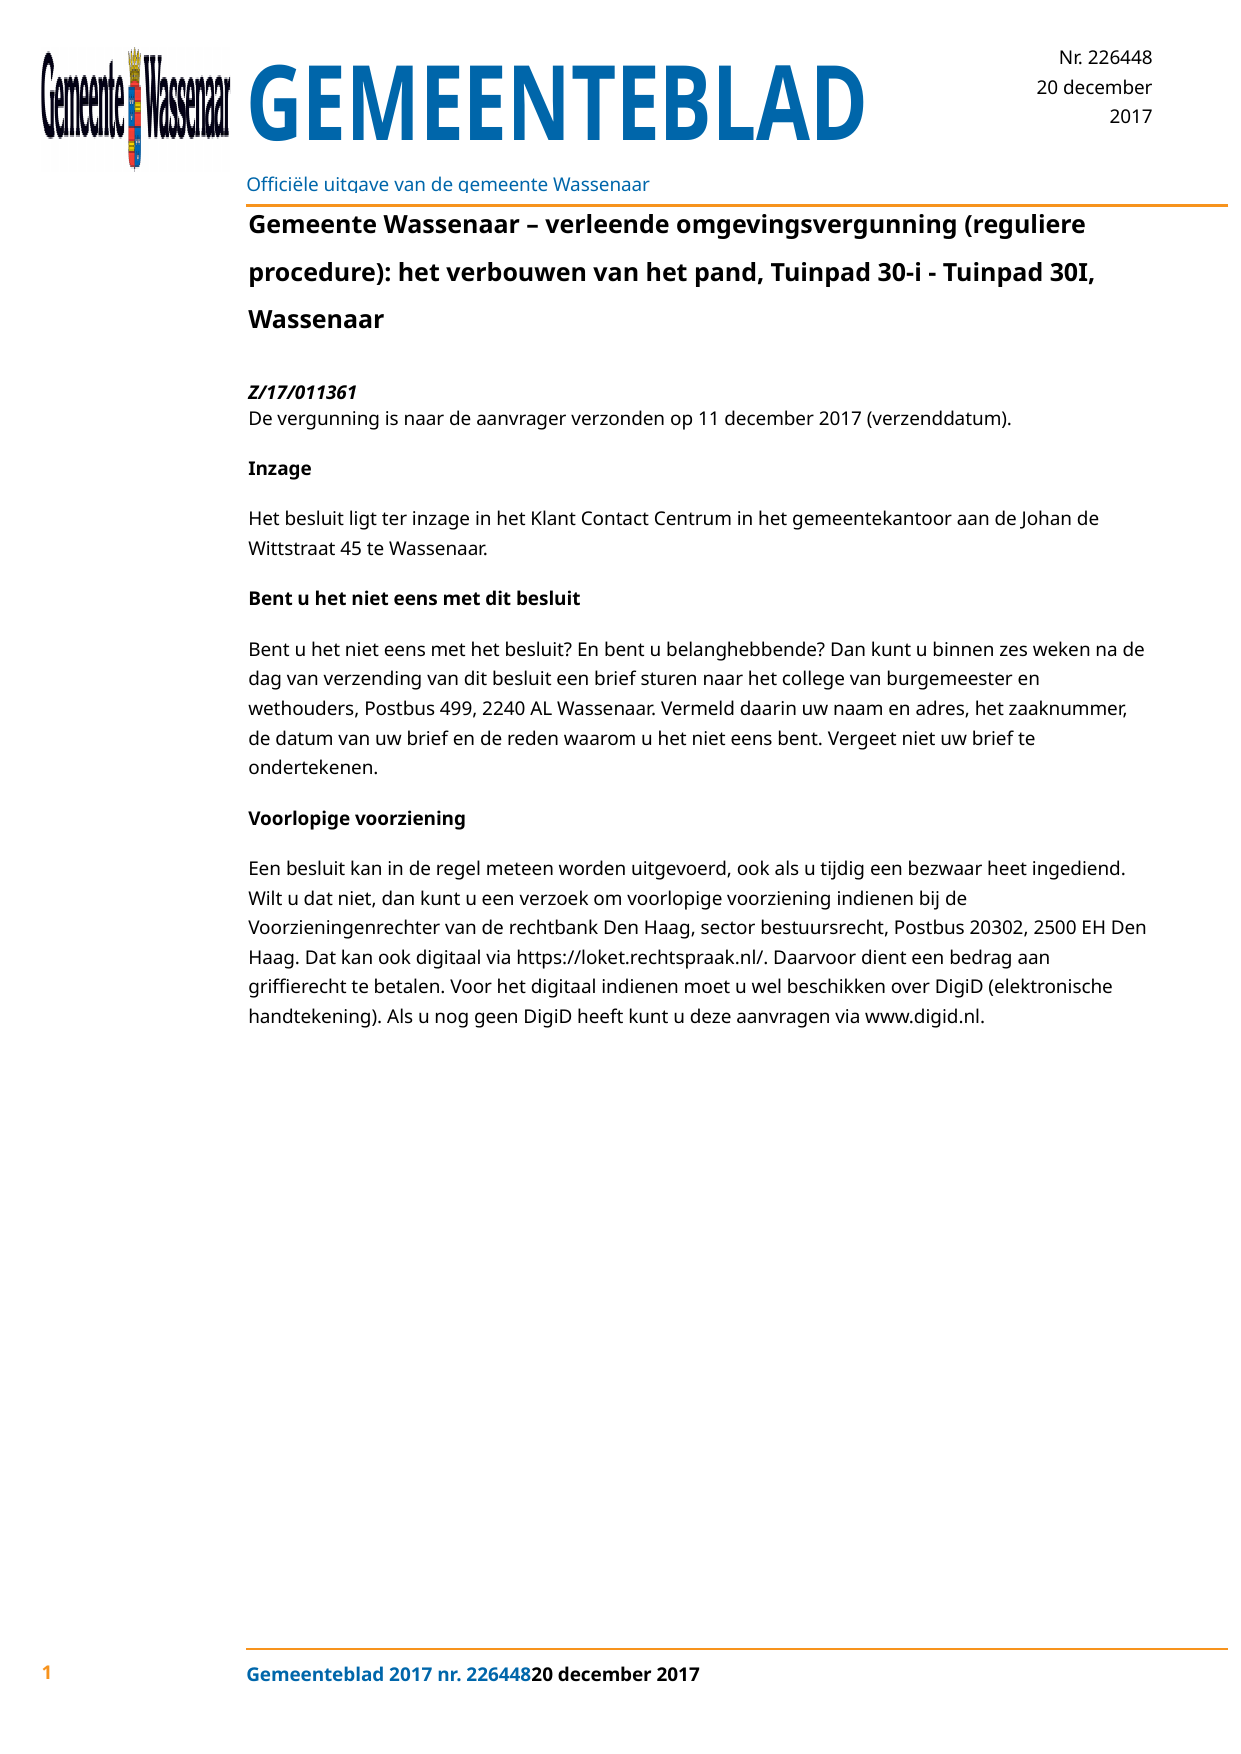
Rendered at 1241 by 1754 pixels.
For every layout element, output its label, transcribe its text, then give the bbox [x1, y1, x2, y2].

text Bent u het niet eens met het besluit? En bent u belanghebbende? Dan kunt u binnen zes weken na de dag van verzending van dit besluit een brief sturen naar het college van burgemeester en wethouders, Postbus 499, 2240 AL Wassenaar. Vermeld daarin uw naam en adres, het zaaknummer, de datum van uw brief en de reden waarom u het niet eens bent. Vergeet niet uw brief te ondertekenen. [248, 636, 1152, 780]
text Voorlopige voorziening [248, 805, 1152, 831]
text Het besluit ligt ter inzage in het Klant Contact Centrum in het gemeentekantoor aan de Johan de Wittstraat 45 te Wassenaar. [248, 506, 1152, 561]
text Z/17/011361 [248, 379, 1152, 405]
text Gemeente Wassenaar – verleende omgevingsvergunning (reguliere procedure): het verbouwen van het pand, Tuinpad 30-i - Tuinpad 30I, Wassenaar [248, 207, 1152, 336]
text Een besluit kan in de regel meteen worden uitgevoerd, ook als u tijdig een bezwaar heet ingediend. Wilt u dat niet, dan kunt u een verzoek om voorlopige voorziening indienen bij de Voorzieningenrechter van de rechtbank Den Haag, sector bestuursrecht, Postbus 20302, 2500 EH Den Haag. Dat kan ook digitaal via https://loket.rechtspraak.nl/. Daarvoor dient een bedrag aan griffierecht te betalen. Voor het digitaal indienen moet u wel beschikken over DigiD (elektronische handtekening). Als u nog geen DigiD heeft kunt u deze aanvragen via www.digid.nl. [248, 855, 1152, 1029]
text Bent u het niet eens met dit besluit [248, 586, 1152, 611]
text Inzage [248, 455, 1152, 481]
text De vergunning is naar de aanvrager verzonden op 11 december 2017 (verzenddatum). [248, 405, 1152, 431]
picture [41, 47, 231, 172]
